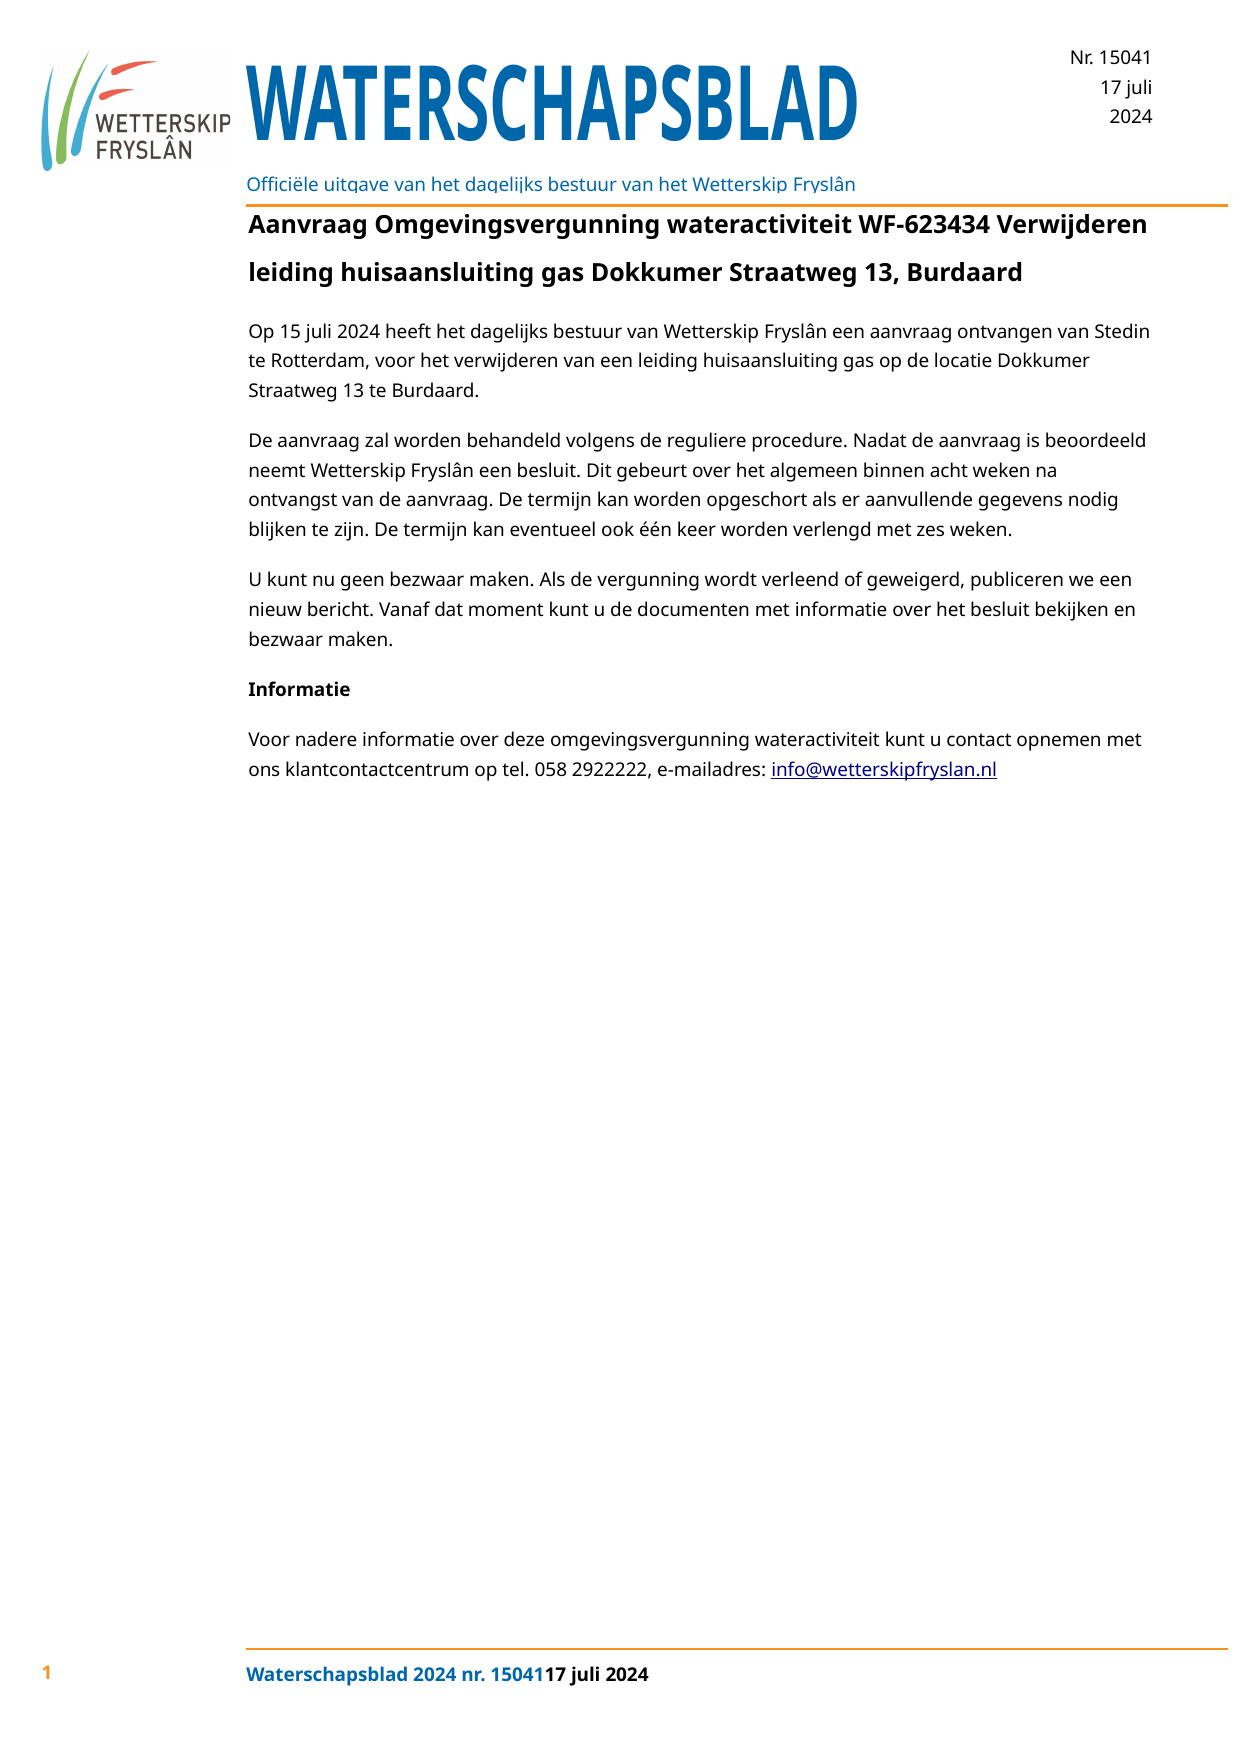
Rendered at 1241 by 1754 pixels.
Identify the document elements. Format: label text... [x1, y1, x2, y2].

picture [41, 47, 231, 172]
text Informatie [248, 676, 1152, 702]
text U kunt nu geen bezwaar maken. Als de vergunning wordt verleend of geweigerd, publiceren we een nieuw bericht. Vanaf dat moment kunt u de documenten met informatie over het besluit bekijken en bezwaar maken. [248, 567, 1152, 652]
text Op 15 juli 2024 heeft het dagelijks bestuur van Wetterskip Fryslân een aanvraag ontvangen van Stedin te Rotterdam, voor het verwijderen van een leiding huisaansluiting gas op de locatie Dokkumer Straatweg 13 te Burdaard. [248, 318, 1152, 403]
text Aanvraag Omgevingsvergunning wateractiviteit WF-623434 Verwijderen leiding huisaansluiting gas Dokkumer Straatweg 13, Burdaard [248, 207, 1152, 288]
text De aanvraag zal worden behandeld volgens de reguliere procedure. Nadat de aanvraag is beoordeeld neemt Wetterskip Fryslân een besluit. Dit gebeurt over het algemeen binnen acht weken na ontvangst van de aanvraag. De termijn kan worden opgeschort als er aanvullende gegevens nodig blijken te zijn. De termijn kan eventueel ook één keer worden verlengd met zes weken. [248, 427, 1152, 542]
text Voor nadere informatie over deze omgevingsvergunning wateractiviteit kunt u contact opnemen met ons klantcontactcentrum op tel. 058 2922222, e-mailadres: info@wetterskipfryslan.nl [248, 727, 1152, 782]
